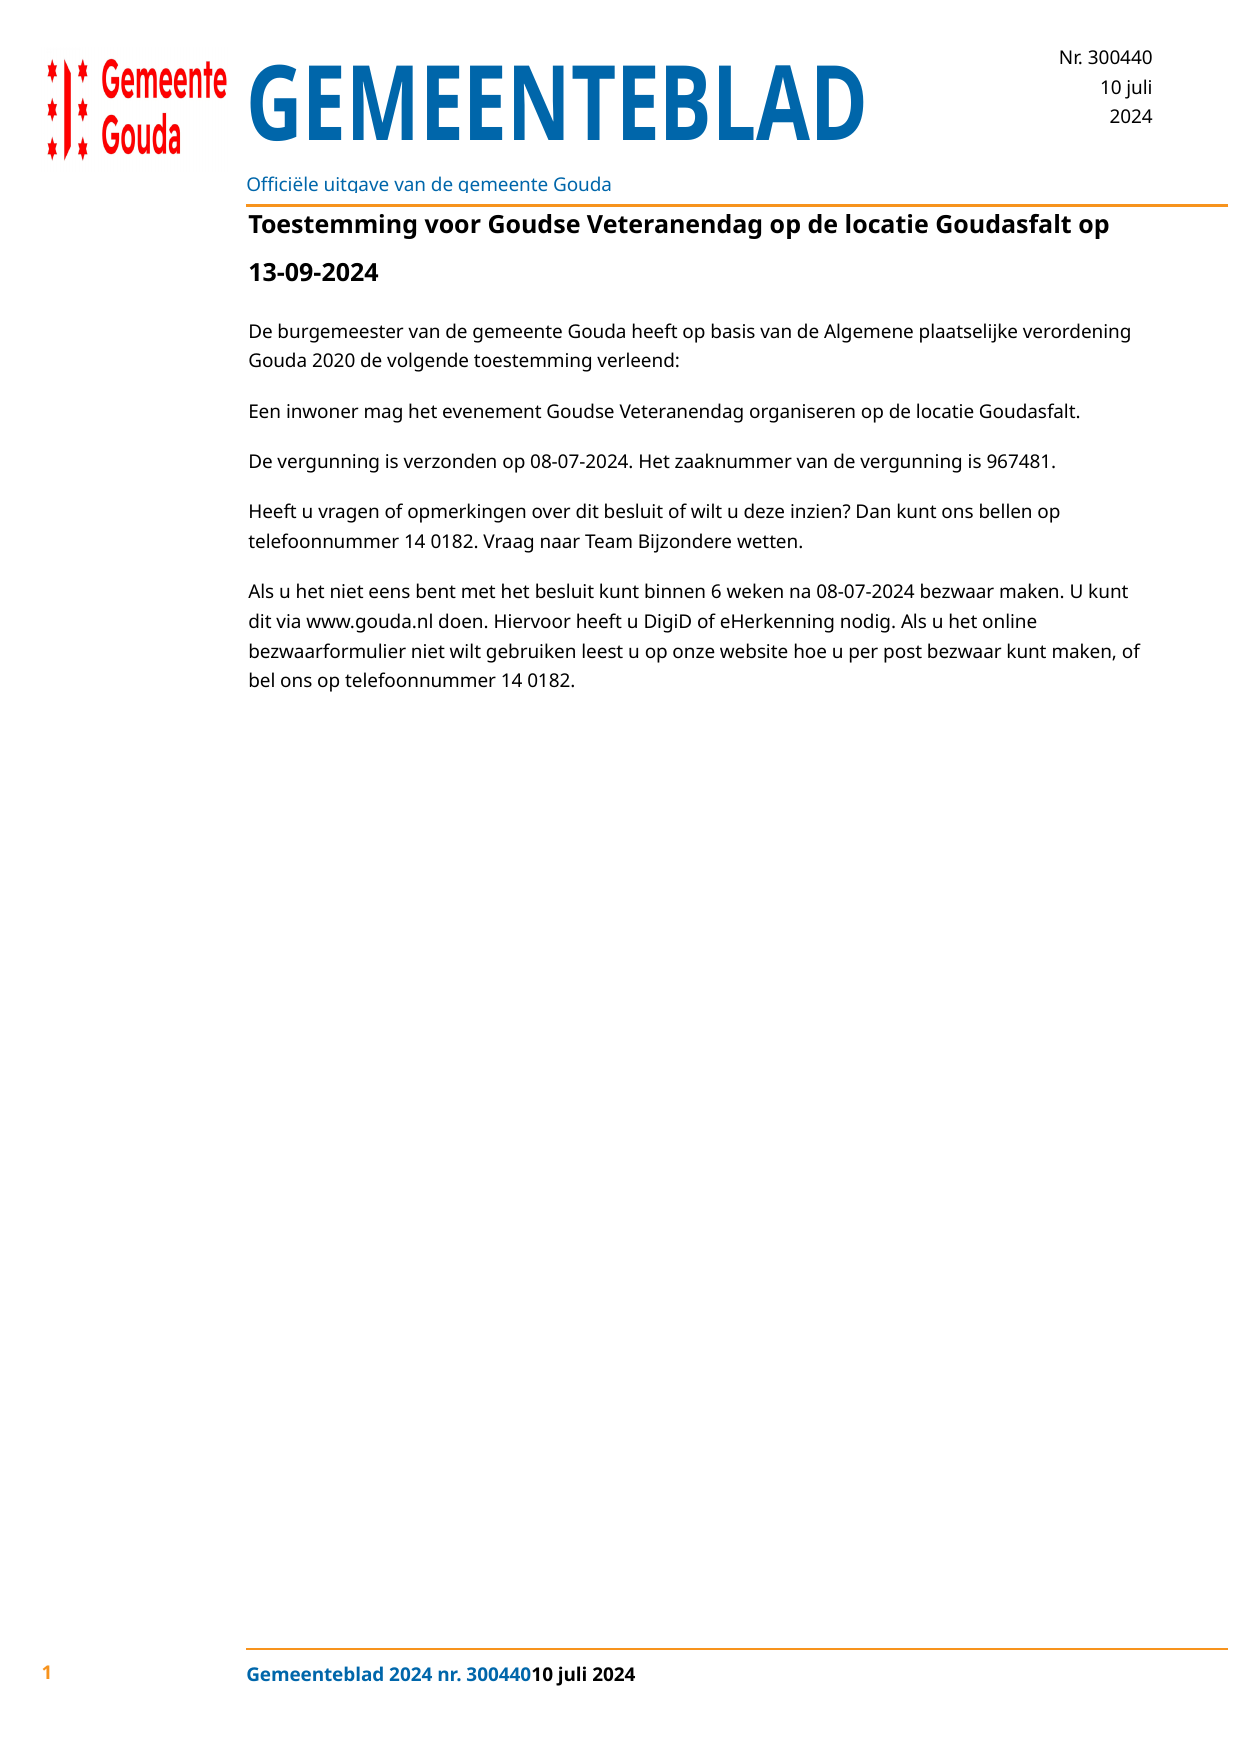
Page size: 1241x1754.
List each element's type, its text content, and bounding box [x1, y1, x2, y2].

text Als u het niet eens bent met het besluit kunt binnen 6 weken na 08-07-2024 bezwaar maken. U kunt dit via www.gouda.nl doen. Hiervoor heeft u DigiD of eHerkenning nodig. Als u het online bezwaarformulier niet wilt gebruiken leest u op onze website hoe u per post bezwaar kunt maken, of bel ons op telefoonnummer 14 0182. [248, 579, 1152, 693]
text De burgemeester van de gemeente Gouda heeft op basis van de Algemene plaatselijke verordening Gouda 2020 de volgende toestemming verleend: [248, 318, 1152, 373]
text Toestemming voor Goudse Veteranendag op de locatie Goudasfalt op 13-09-2024 [248, 207, 1152, 288]
picture [41, 47, 231, 172]
text Een inwoner mag het evenement Goudse Veteranendag organiseren op de locatie Goudasfalt. [248, 398, 1152, 424]
text De vergunning is verzonden op 08-07-2024. Het zaaknummer van de vergunning is 967481. [248, 448, 1152, 474]
text Heeft u vragen of opmerkingen over dit besluit of wilt u deze inzien? Dan kunt ons bellen op telefoonnummer 14 0182. Vraag naar Team Bijzondere wetten. [248, 499, 1152, 554]
